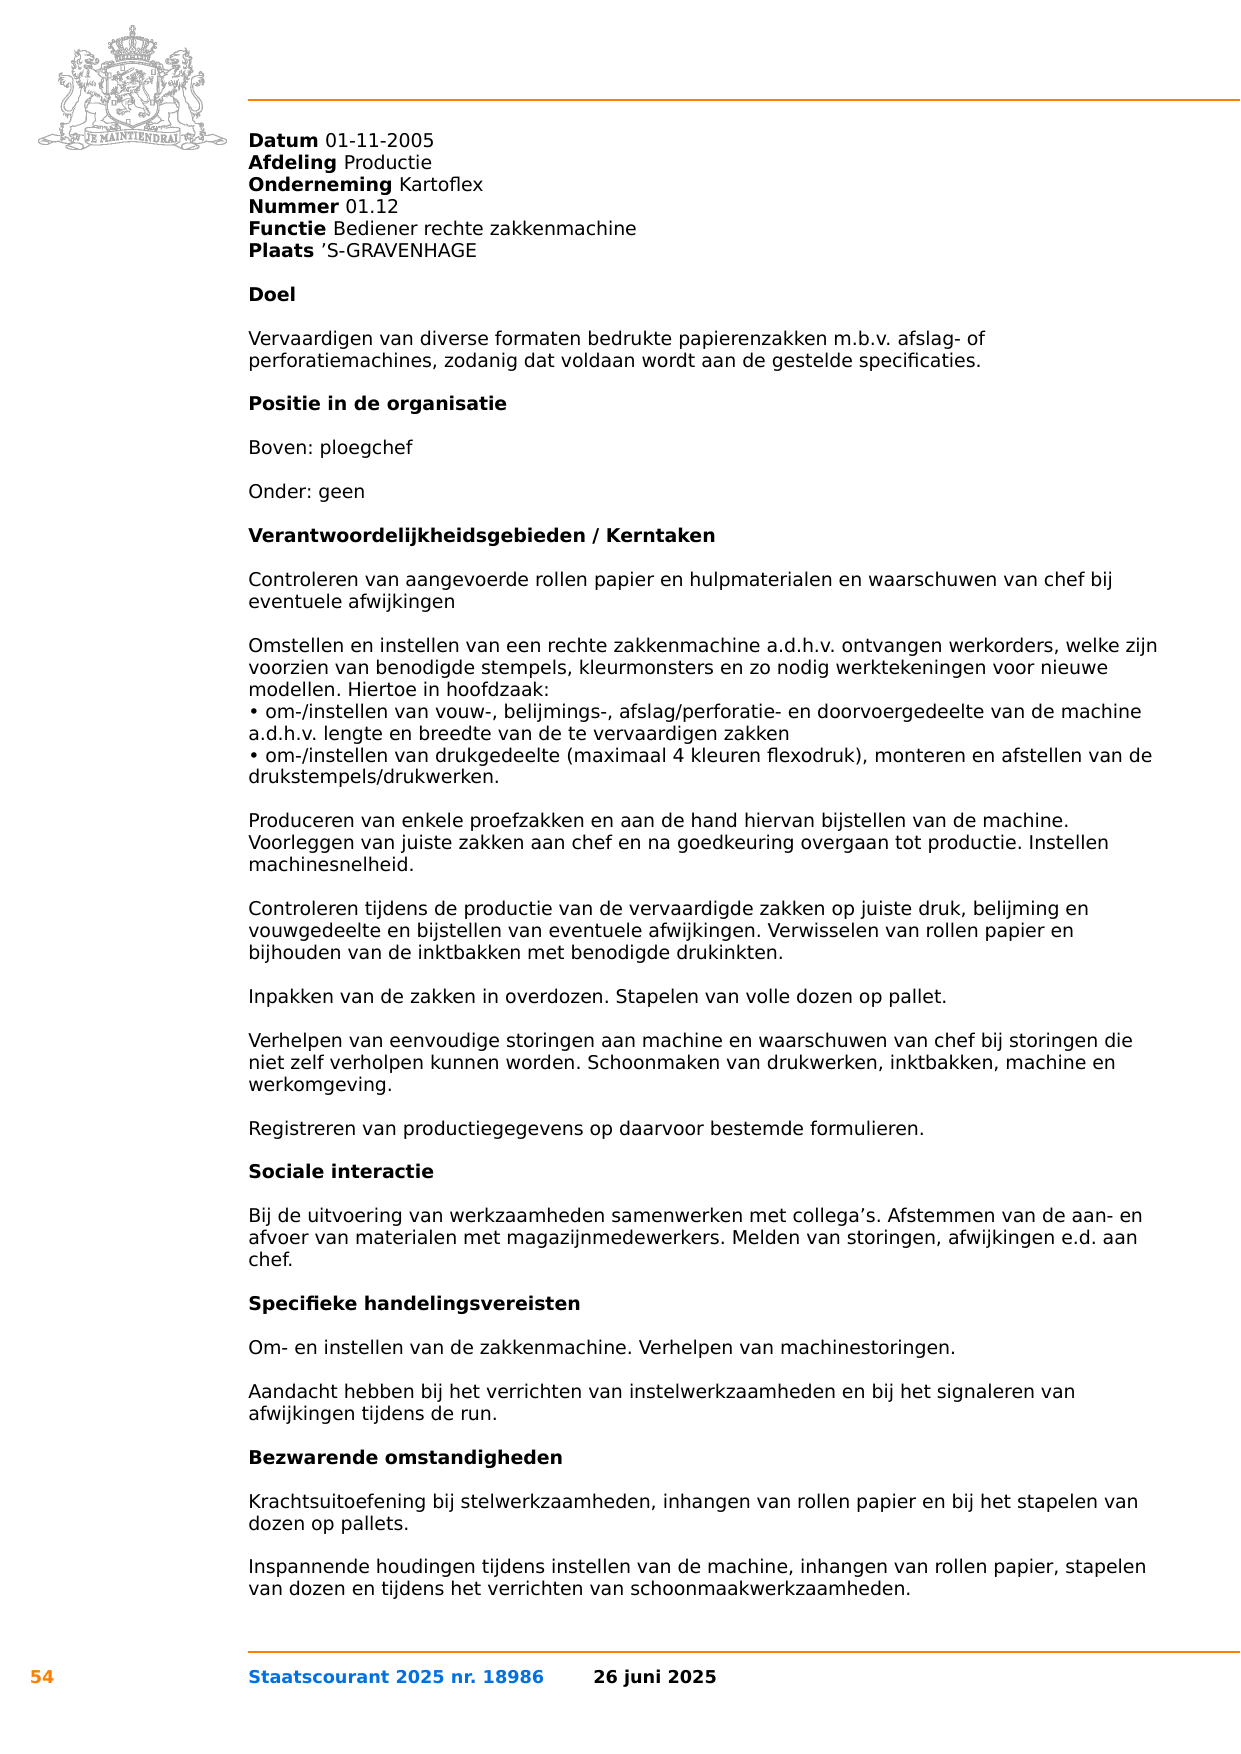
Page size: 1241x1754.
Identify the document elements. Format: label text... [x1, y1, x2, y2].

text Plaats ’S-GRAVENHAGE [248, 240, 1163, 262]
text Verhelpen van eenvoudige storingen aan machine en waarschuwen van chef bij storingen die niet zelf verholpen kunnen worden. Schoonmaken van drukwerken, inktbakken, machine en werkomgeving. [248, 1030, 1163, 1096]
text Onderneming Kartoflex [248, 174, 1163, 196]
text Boven: ploegchef [248, 437, 1163, 459]
text Inspannende houdingen tijdens instellen van de machine, inhangen van rollen papier, stapelen van dozen en tijdens het verrichten van schoonmaakwerkzaamheden. [248, 1556, 1163, 1600]
text Registreren van productiegegevens op daarvoor bestemde formulieren. [248, 1118, 1163, 1139]
text Afdeling Productie [248, 152, 1163, 174]
subtitle Bezwarende omstandigheden [248, 1447, 1163, 1469]
text Functie Bediener rechte zakkenmachine [248, 218, 1163, 240]
subtitle Specifieke handelingsvereisten [248, 1293, 1163, 1315]
text Vervaardigen van diverse formaten bedrukte papierenzakken m.b.v. afslag- of perforatiemachines, zodanig dat voldaan wordt aan de gestelde specificaties. [248, 327, 1163, 371]
text Omstellen en instellen van een rechte zakkenmachine a.d.h.v. ontvangen werkorders, welke zijn voorzien van benodigde stempels, kleurmonsters en zo nodig werktekeningen voor nieuwe modellen. Hiertoe in hoofdzaak: [248, 634, 1163, 701]
text Controleren van aangevoerde rollen papier en hulpmaterialen en waarschuwen van chef bij eventuele afwijkingen [248, 569, 1163, 613]
text Aandacht hebben bij het verrichten van instelwerkzaamheden en bij het signaleren van afwijkingen tijdens de run. [248, 1381, 1163, 1425]
subtitle Verantwoordelijkheidsgebieden / Kerntaken [248, 525, 1163, 547]
picture [38, 25, 227, 150]
text Nummer 01.12 [248, 196, 1163, 218]
text Inpakken van de zakken in overdozen. Stapelen van volle dozen op pallet. [248, 986, 1163, 1008]
text Onder: geen [248, 481, 1163, 503]
text Krachtsuitoefening bij stelwerkzaamheden, inhangen van rollen papier en bij het stapelen van dozen op pallets. [248, 1491, 1163, 1534]
subtitle Sociale interactie [248, 1161, 1163, 1183]
text Datum 01-11-2005 [248, 130, 1163, 152]
text Om- en instellen van de zakkenmachine. Verhelpen van machinestoringen. [248, 1337, 1163, 1359]
subtitle Doel [248, 284, 1163, 306]
text • om-/instellen van vouw-, belijmings-, afslag/perforatie- en doorvoergedeelte van de machine a.d.h.v. lengte en breedte van de te vervaardigen zakken [248, 701, 1163, 744]
text • om-/instellen van drukgedeelte (maximaal 4 kleuren flexodruk), monteren en afstellen van de drukstempels/drukwerken. [248, 744, 1163, 788]
subtitle Positie in de organisatie [248, 393, 1163, 415]
text Bij de uitvoering van werkzaamheden samenwerken met collega’s. Afstemmen van de aan- en afvoer van materialen met magazijnmedewerkers. Melden van storingen, afwijkingen e.d. aan chef. [248, 1205, 1163, 1271]
text Produceren van enkele proefzakken en aan de hand hiervan bijstellen van de machine. Voorleggen van juiste zakken aan chef en na goedkeuring overgaan tot productie. Instellen machinesnelheid. [248, 810, 1163, 876]
text Controleren tijdens de productie van de vervaardigde zakken op juiste druk, belijming en vouwgedeelte en bijstellen van eventuele afwijkingen. Verwisselen van rollen papier en bijhouden van de inktbakken met benodigde drukinkten. [248, 898, 1163, 964]
